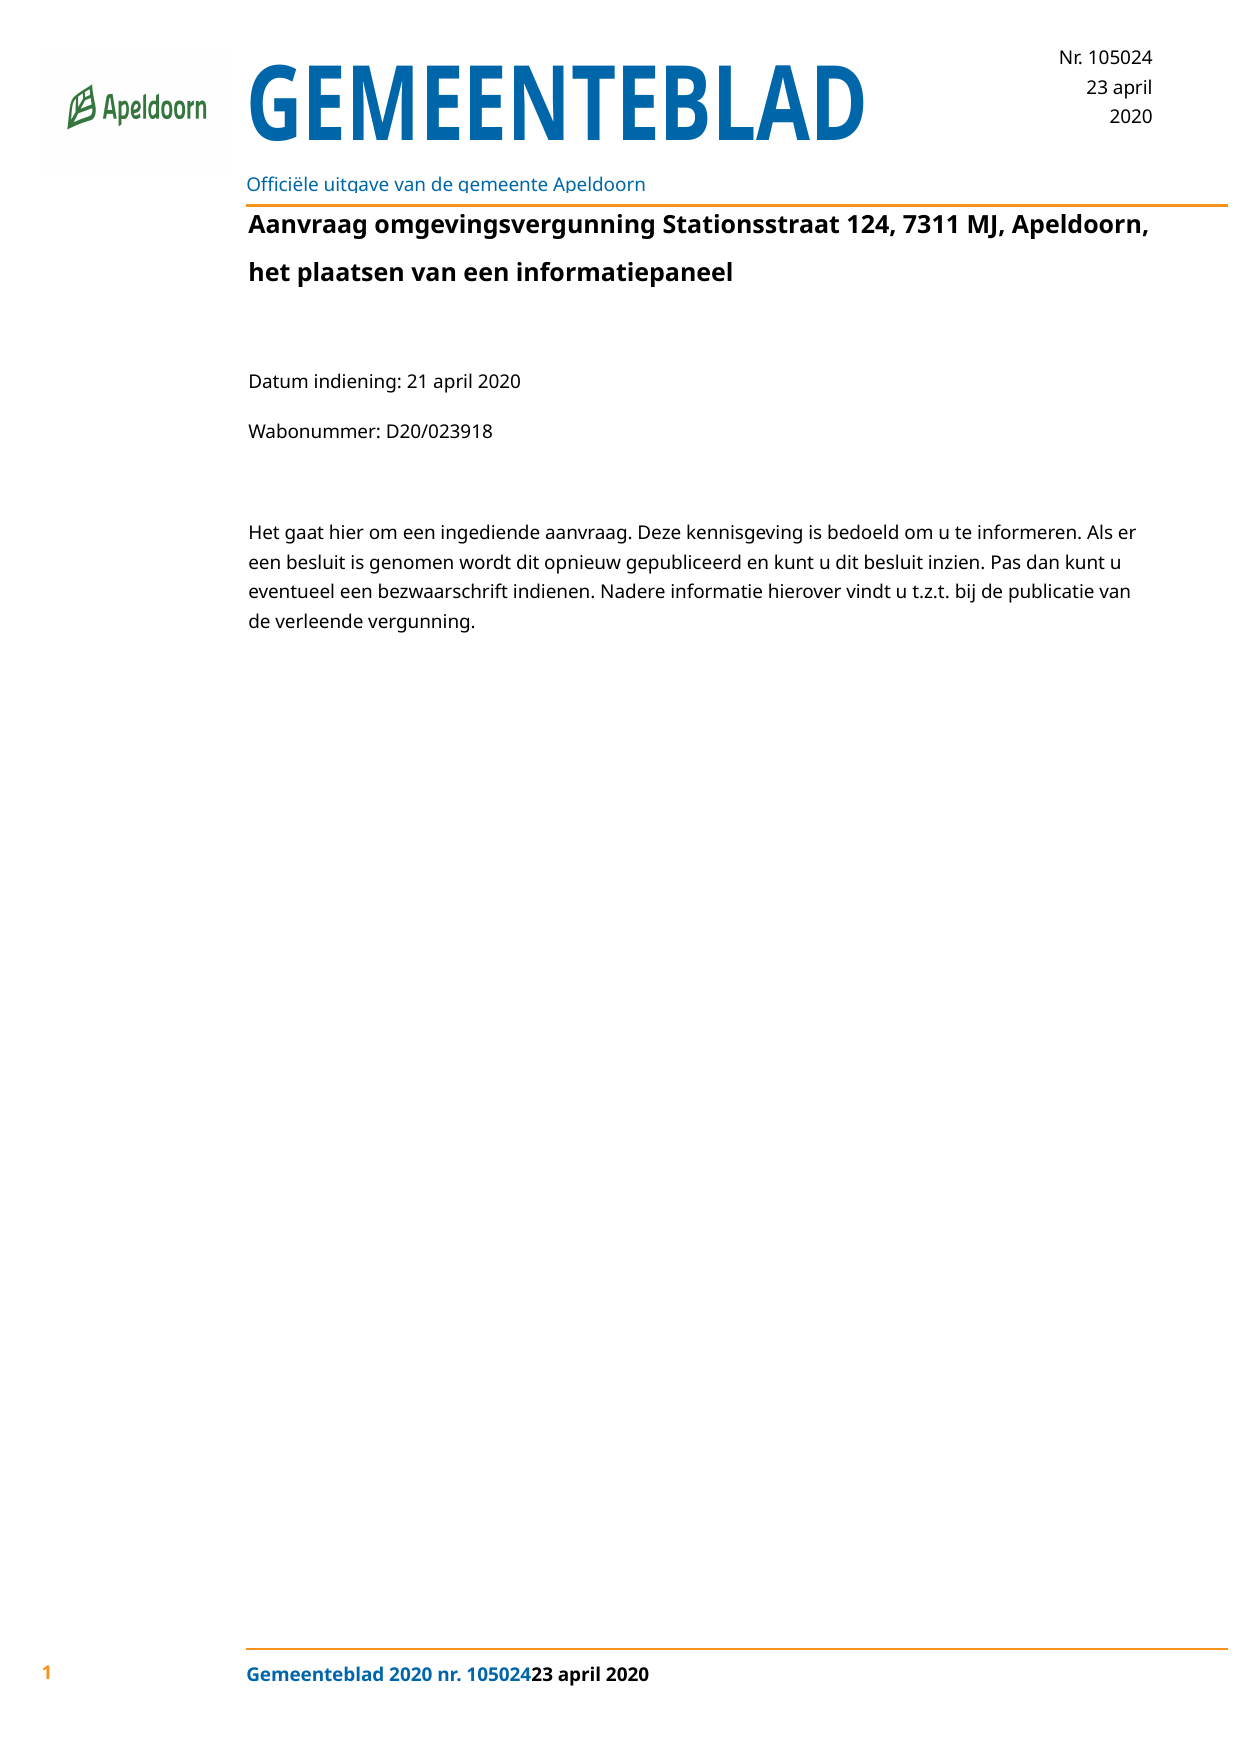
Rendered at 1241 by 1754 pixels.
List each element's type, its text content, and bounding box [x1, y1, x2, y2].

text Aanvraag omgevingsvergunning Stationsstraat 124, 7311 MJ, Apeldoorn, het plaatsen van een informatiepaneel [248, 207, 1152, 288]
text Wabonummer: D20/023918 [248, 419, 1152, 444]
text Datum indiening: 21 april 2020 [248, 368, 1152, 394]
text Het gaat hier om een ingediende aanvraag. Deze kennisgeving is bedoeld om u te informeren. Als er een besluit is genomen wordt dit opnieuw gepubliceerd en kunt u dit besluit inzien. Pas dan kunt u eventueel een bezwaarschrift indienen. Nadere informatie hierover vindt u t.z.t. bij de publicatie van de verleende vergunning. [248, 519, 1152, 634]
picture [41, 47, 231, 172]
